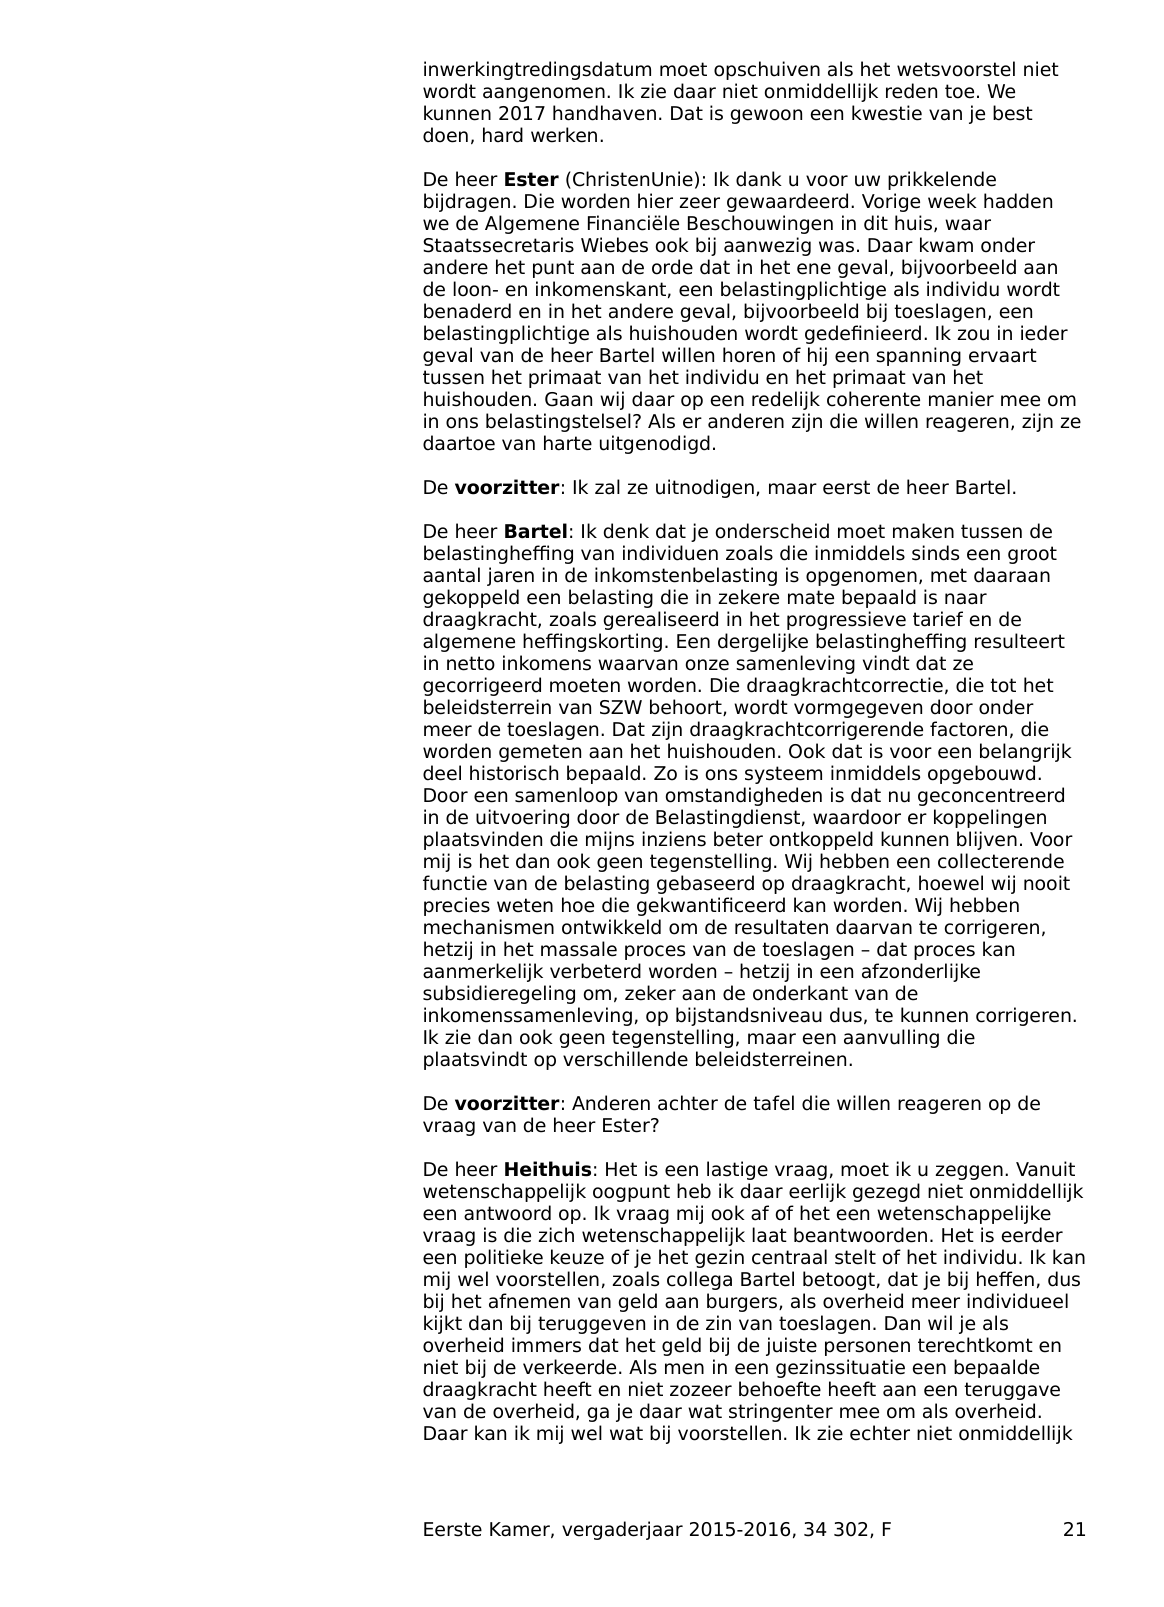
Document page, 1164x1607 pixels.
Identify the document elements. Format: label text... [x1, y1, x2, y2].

text De voorzitter: Ik zal ze uitnodigen, maar eerst de heer Bartel. [422, 477, 1087, 499]
text De heer Heithuis: Het is een lastige vraag, moet ik u zeggen. Vanuit wetenschappelijk oogpunt heb ik daar eerlijk gezegd niet onmiddellijk een antwoord op. Ik vraag mij ook af of het een wetenschappelijke vraag is die zich wetenschappelijk laat beantwoorden. Het is eerder een politieke keuze of je het gezin centraal stelt of het individu. Ik kan mij wel voorstellen, zoals collega Bartel betoogt, dat je bij heffen, dus bij het afnemen van geld aan burgers, als overheid meer individueel kijkt dan bij teruggeven in de zin van toeslagen. Dan wil je als overheid immers dat het geld bij de juiste personen terechtkomt en niet bij de verkeerde. Als men in een gezinssituatie een bepaalde draagkracht heeft en niet zozeer behoefte heeft aan een teruggave van de overheid, ga je daar wat stringenter mee om als overheid. Daar kan ik mij wel wat bij voorstellen. Ik zie echter niet onmiddellijk [422, 1159, 1087, 1445]
text De heer Ester (ChristenUnie): Ik dank u voor uw prikkelende bijdragen. Die worden hier zeer gewaardeerd. Vorige week hadden we de Algemene Financiële Beschouwingen in dit huis, waar Staatssecretaris Wiebes ook bij aanwezig was. Daar kwam onder andere het punt aan de orde dat in het ene geval, bijvoorbeeld aan de loon- en inkomenskant, een belastingplichtige als individu wordt benaderd en in het andere geval, bijvoorbeeld bij toeslagen, een belastingplichtige als huishouden wordt gedefinieerd. Ik zou in ieder geval van de heer Bartel willen horen of hij een spanning ervaart tussen het primaat van het individu en het primaat van het huishouden. Gaan wij daar op een redelijk coherente manier mee om in ons belastingstelsel? Als er anderen zijn die willen reageren, zijn ze daartoe van harte uitgenodigd. [422, 169, 1087, 455]
text inwerkingtredingsdatum moet opschuiven als het wetsvoorstel niet wordt aangenomen. Ik zie daar niet onmiddellijk reden toe. We kunnen 2017 handhaven. Dat is gewoon een kwestie van je best doen, hard werken. [422, 59, 1087, 147]
text De voorzitter: Anderen achter de tafel die willen reageren op de vraag van de heer Ester? [422, 1093, 1087, 1137]
text De heer Bartel: Ik denk dat je onderscheid moet maken tussen de belastingheffing van individuen zoals die inmiddels sinds een groot aantal jaren in de inkomstenbelasting is opgenomen, met daaraan gekoppeld een belasting die in zekere mate bepaald is naar draagkracht, zoals gerealiseerd in het progressieve tarief en de algemene heffingskorting. Een dergelijke belastingheffing resulteert in netto inkomens waarvan onze samenleving vindt dat ze gecorrigeerd moeten worden. Die draagkrachtcorrectie, die tot het beleidsterrein van SZW behoort, wordt vormgegeven door onder meer de toeslagen. Dat zijn draagkrachtcorrigerende factoren, die worden gemeten aan het huishouden. Ook dat is voor een belangrijk deel historisch bepaald. Zo is ons systeem inmiddels opgebouwd. Door een samenloop van omstandigheden is dat nu geconcentreerd in de uitvoering door de Belastingdienst, waardoor er koppelingen plaatsvinden die mijns inziens beter ontkoppeld kunnen blijven. Voor mij is het dan ook geen tegenstelling. Wij hebben een collecterende functie van de belasting gebaseerd op draagkracht, hoewel wij nooit precies weten hoe die gekwantificeerd kan worden. Wij hebben mechanismen ontwikkeld om de resultaten daarvan te corrigeren, hetzij in het massale proces van de toeslagen – dat proces kan aanmerkelijk verbeterd worden – hetzij in een afzonderlijke subsidieregeling om, zeker aan de onderkant van de inkomenssamenleving, op bijstandsniveau dus, te kunnen corrigeren. Ik zie dan ook geen tegenstelling, maar een aanvulling die plaatsvindt op verschillende beleidsterreinen. [422, 521, 1087, 1071]
